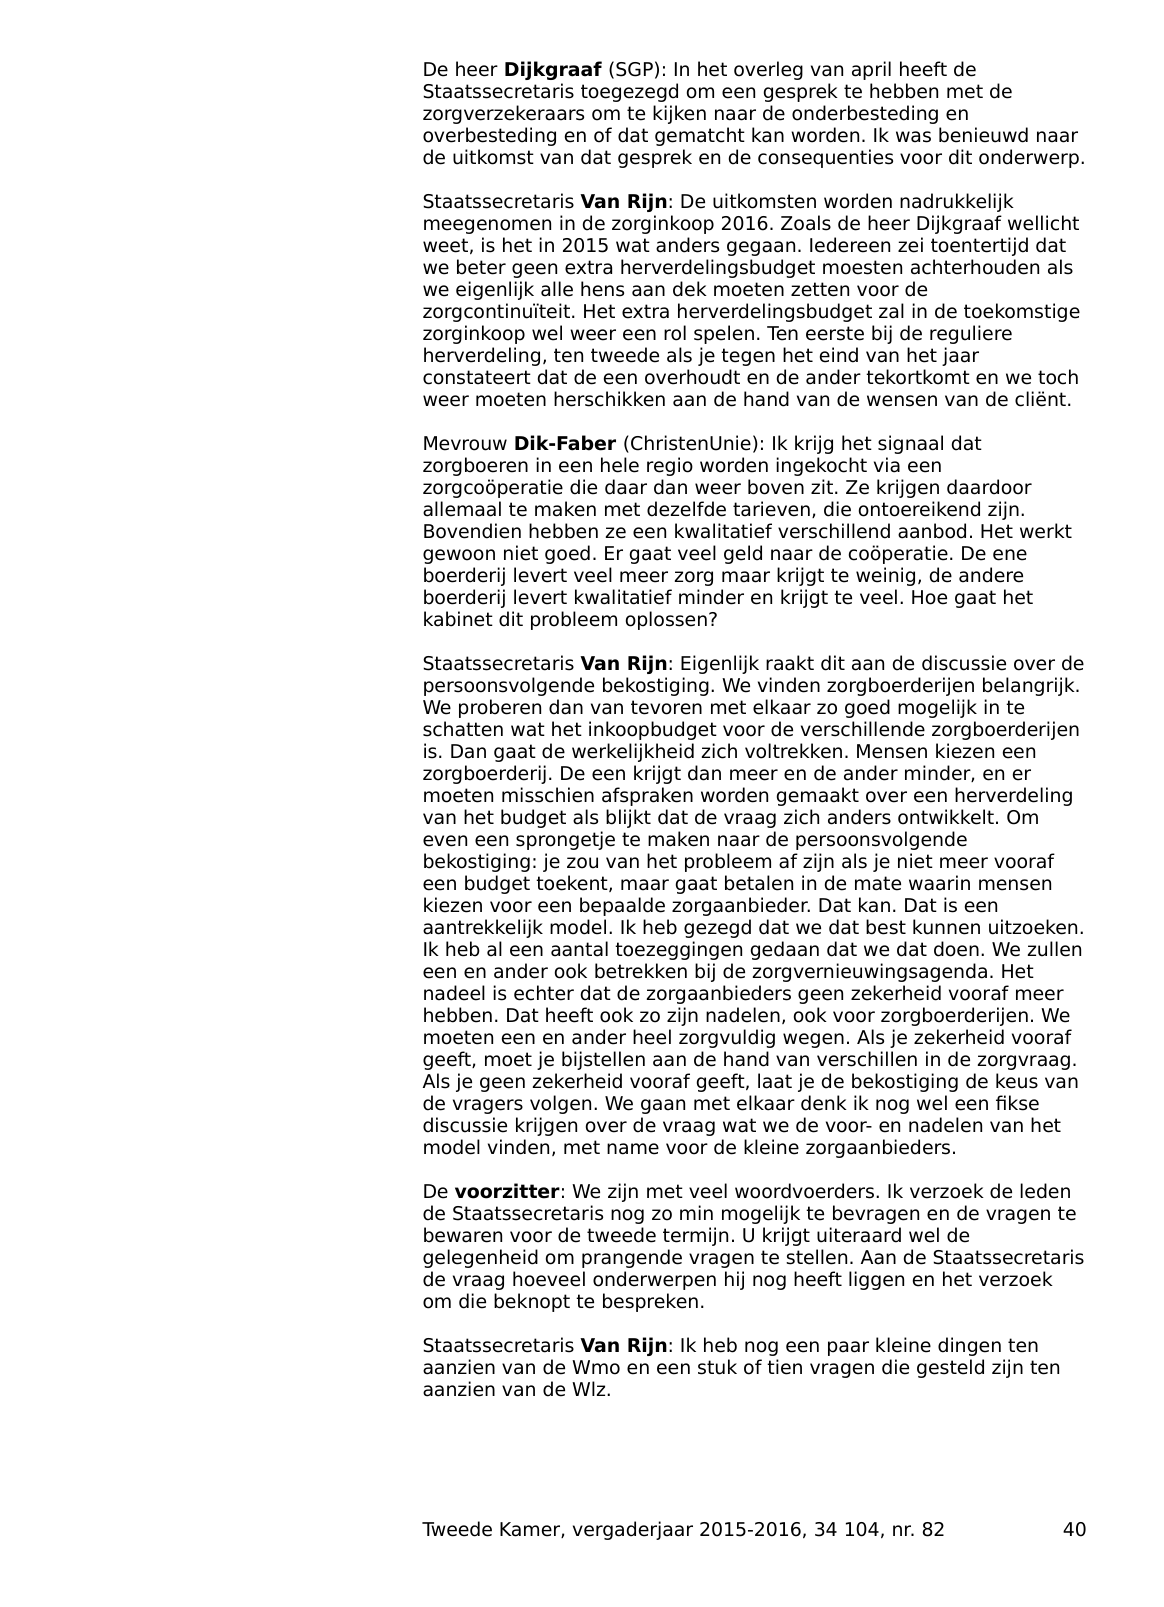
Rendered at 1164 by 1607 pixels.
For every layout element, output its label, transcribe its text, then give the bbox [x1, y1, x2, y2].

text Staatssecretaris Van Rijn: Eigenlijk raakt dit aan de discussie over de persoonsvolgende bekostiging. We vinden zorgboerderijen belangrijk. We proberen dan van tevoren met elkaar zo goed mogelijk in te schatten wat het inkoopbudget voor de verschillende zorgboerderijen is. Dan gaat de werkelijkheid zich voltrekken. Mensen kiezen een zorgboerderij. De een krijgt dan meer en de ander minder, en er moeten misschien afspraken worden gemaakt over een herverdeling van het budget als blijkt dat de vraag zich anders ontwikkelt. Om even een sprongetje te maken naar de persoonsvolgende bekostiging: je zou van het probleem af zijn als je niet meer vooraf een budget toekent, maar gaat betalen in de mate waarin mensen kiezen voor een bepaalde zorgaanbieder. Dat kan. Dat is een aantrekkelijk model. Ik heb gezegd dat we dat best kunnen uitzoeken. Ik heb al een aantal toezeggingen gedaan dat we dat doen. We zullen een en ander ook betrekken bij de zorgvernieuwingsagenda. Het nadeel is echter dat de zorgaanbieders geen zekerheid vooraf meer hebben. Dat heeft ook zo zijn nadelen, ook voor zorgboerderijen. We moeten een en ander heel zorgvuldig wegen. Als je zekerheid vooraf geeft, moet je bijstellen aan de hand van verschillen in de zorgvraag. Als je geen zekerheid vooraf geeft, laat je de bekostiging de keus van de vragers volgen. We gaan met elkaar denk ik nog wel een fikse discussie krijgen over de vraag wat we de voor- en nadelen van het model vinden, met name voor de kleine zorgaanbieders. [422, 653, 1087, 1159]
text Mevrouw Dik-Faber (ChristenUnie): Ik krijg het signaal dat zorgboeren in een hele regio worden ingekocht via een zorgcoöperatie die daar dan weer boven zit. Ze krijgen daardoor allemaal te maken met dezelfde tarieven, die ontoereikend zijn. Bovendien hebben ze een kwalitatief verschillend aanbod. Het werkt gewoon niet goed. Er gaat veel geld naar de coöperatie. De ene boerderij levert veel meer zorg maar krijgt te weinig, de andere boerderij levert kwalitatief minder en krijgt te veel. Hoe gaat het kabinet dit probleem oplossen? [422, 433, 1087, 631]
text De heer Dijkgraaf (SGP): In het overleg van april heeft de Staatssecretaris toegezegd om een gesprek te hebben met de zorgverzekeraars om te kijken naar de onderbesteding en overbesteding en of dat gematcht kan worden. Ik was benieuwd naar de uitkomst van dat gesprek en de consequenties voor dit onderwerp. [422, 59, 1087, 169]
text De voorzitter: We zijn met veel woordvoerders. Ik verzoek de leden de Staatssecretaris nog zo min mogelijk te bevragen en de vragen te bewaren voor de tweede termijn. U krijgt uiteraard wel de gelegenheid om prangende vragen te stellen. Aan de Staatssecretaris de vraag hoeveel onderwerpen hij nog heeft liggen en het verzoek om die beknopt te bespreken. [422, 1181, 1087, 1313]
text Staatssecretaris Van Rijn: Ik heb nog een paar kleine dingen ten aanzien van de Wmo en een stuk of tien vragen die gesteld zijn ten aanzien van de Wlz. [422, 1335, 1087, 1401]
text Staatssecretaris Van Rijn: De uitkomsten worden nadrukkelijk meegenomen in de zorginkoop 2016. Zoals de heer Dijkgraaf wellicht weet, is het in 2015 wat anders gegaan. Iedereen zei toentertijd dat we beter geen extra herverdelingsbudget moesten achterhouden als we eigenlijk alle hens aan dek moeten zetten voor de zorgcontinuïteit. Het extra herverdelingsbudget zal in de toekomstige zorginkoop wel weer een rol spelen. Ten eerste bij de reguliere herverdeling, ten tweede als je tegen het eind van het jaar constateert dat de een overhoudt en de ander tekortkomt en we toch weer moeten herschikken aan de hand van de wensen van de cliënt. [422, 191, 1087, 411]
